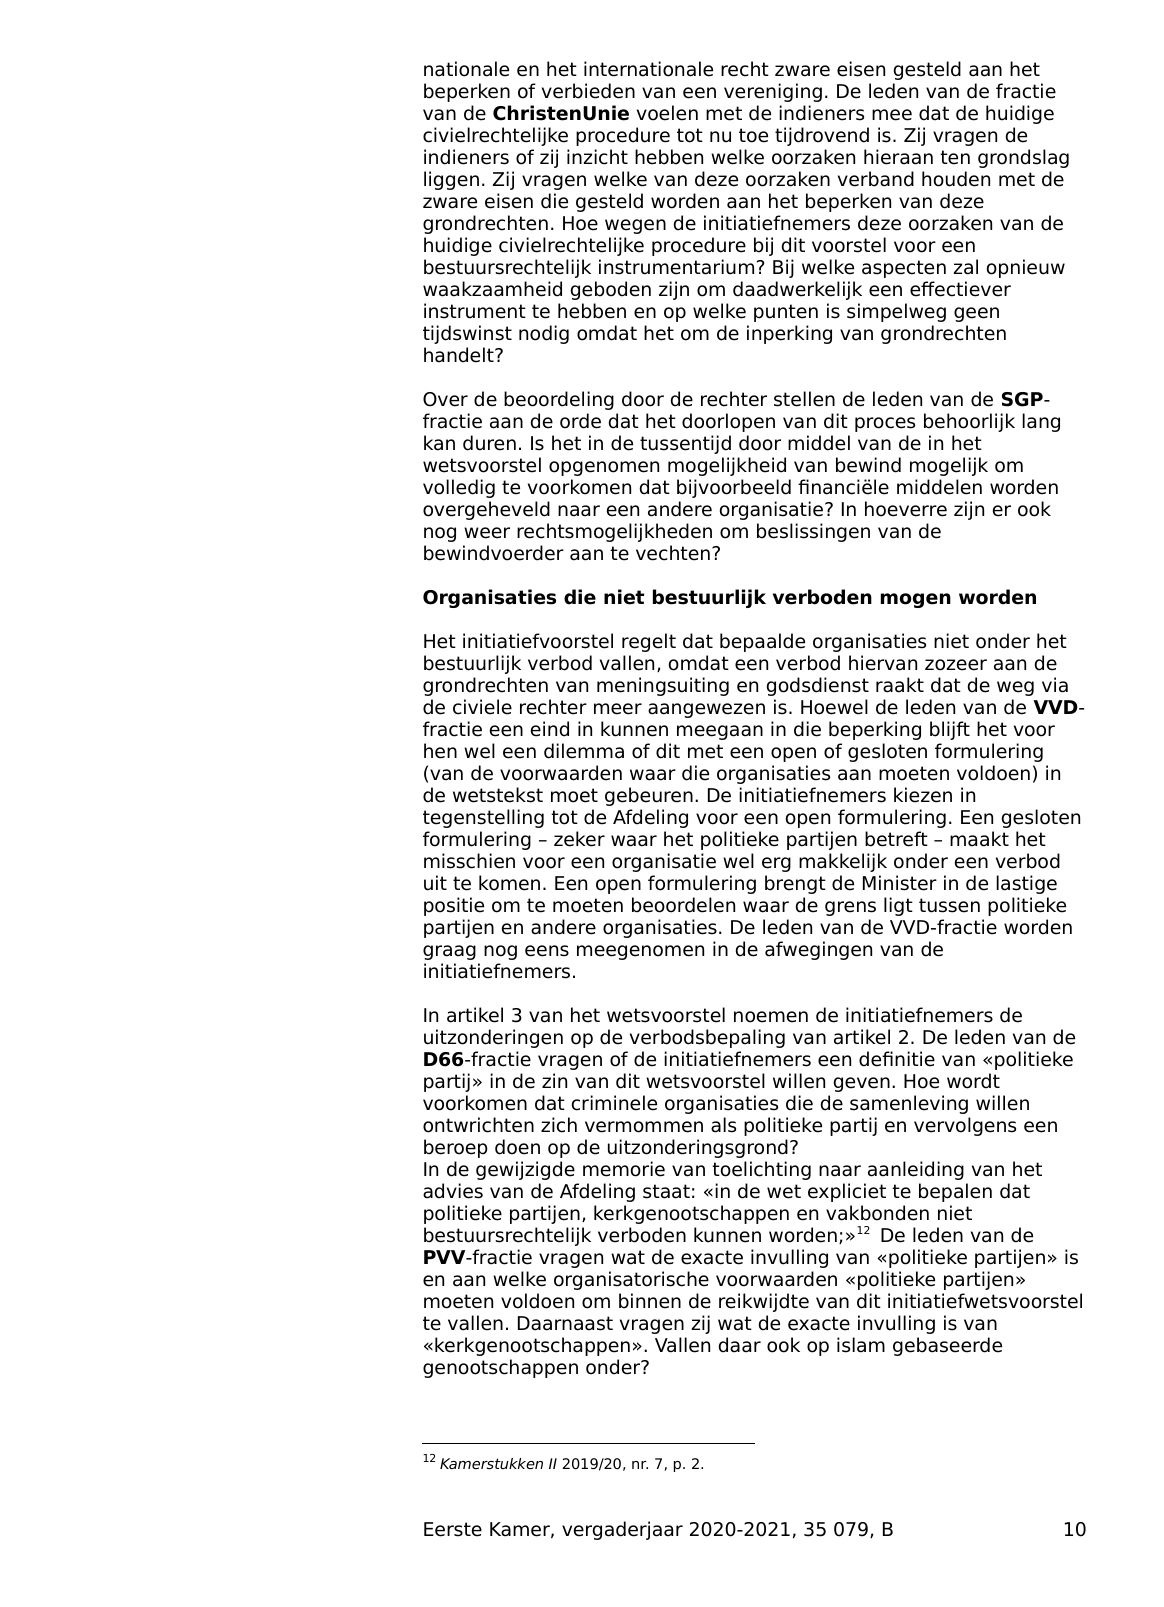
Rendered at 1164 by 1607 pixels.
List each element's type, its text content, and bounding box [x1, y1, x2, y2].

text Over de beoordeling door de rechter stellen de leden van de SGP-fractie aan de orde dat het doorlopen van dit proces behoorlijk lang kan duren. Is het in de tussentijd door middel van de in het wetsvoorstel opgenomen mogelijkheid van bewind mogelijk om volledig te voorkomen dat bijvoorbeeld financiële middelen worden overgeheveld naar een andere organisatie? In hoeverre zijn er ook nog weer rechtsmogelijkheden om beslissingen van de bewindvoerder aan te vechten? [422, 389, 1087, 565]
text Het initiatiefvoorstel regelt dat bepaalde organisaties niet onder het bestuurlijk verbod vallen, omdat een verbod hiervan zozeer aan de grondrechten van meningsuiting en godsdienst raakt dat de weg via de civiele rechter meer aangewezen is. Hoewel de leden van de VVD-fractie een eind in kunnen meegaan in die beperking blijft het voor hen wel een dilemma of dit met een open of gesloten formulering (van de voorwaarden waar die organisaties aan moeten voldoen) in de wetstekst moet gebeuren. De initiatiefnemers kiezen in tegenstelling tot de Afdeling voor een open formulering. Een gesloten formulering – zeker waar het politieke partijen betreft – maakt het misschien voor een organisatie wel erg makkelijk onder een verbod uit te komen. Een open formulering brengt de Minister in de lastige positie om te moeten beoordelen waar de grens ligt tussen politieke partijen en andere organisaties. De leden van de VVD-fractie worden graag nog eens meegenomen in de afwegingen van de initiatiefnemers. [422, 631, 1087, 983]
text nationale en het internationale recht zware eisen gesteld aan het beperken of verbieden van een vereniging. De leden van de fractie van de ChristenUnie voelen met de indieners mee dat de huidige civielrechtelijke procedure tot nu toe tijdrovend is. Zij vragen de indieners of zij inzicht hebben welke oorzaken hieraan ten grondslag liggen. Zij vragen welke van deze oorzaken verband houden met de zware eisen die gesteld worden aan het beperken van deze grondrechten. Hoe wegen de initiatiefnemers deze oorzaken van de huidige civielrechtelijke procedure bij dit voorstel voor een bestuursrechtelijk instrumentarium? Bij welke aspecten zal opnieuw waakzaamheid geboden zijn om daadwerkelijk een effectiever instrument te hebben en op welke punten is simpelweg geen tijdswinst nodig omdat het om de inperking van grondrechten handelt? [422, 59, 1087, 367]
text In de gewijzigde memorie van toelichting naar aanleiding van het advies van de Afdeling staat: «in de wet expliciet te bepalen dat politieke partijen, kerkgenootschappen en vakbonden niet bestuursrechtelijk verboden kunnen worden;» De leden van de PVV-fractie vragen wat de exacte invulling van «politieke partijen» is en aan welke organisatorische voorwaarden «politieke partijen» moeten voldoen om binnen de reikwijdte van dit initiatiefwetsvoorstel te vallen. Daarnaast vragen zij wat de exacte invulling is van «kerkgenootschappen». Vallen daar ook op islam gebaseerde genootschappen onder? [422, 1159, 1087, 1379]
text Kamerstukken II 2019/20, nr. 7, p. 2. [422, 1452, 1087, 1474]
subtitle Organisaties die niet bestuurlijk verboden mogen worden [422, 587, 1087, 609]
text In artikel 3 van het wetsvoorstel noemen de initiatiefnemers de uitzonderingen op de verbodsbepaling van artikel 2. De leden van de D66-fractie vragen of de initiatiefnemers een definitie van «politieke partij» in de zin van dit wetsvoorstel willen geven. Hoe wordt voorkomen dat criminele organisaties die de samenleving willen ontwrichten zich vermommen als politieke partij en vervolgens een beroep doen op de uitzonderingsgrond? [422, 1005, 1087, 1159]
